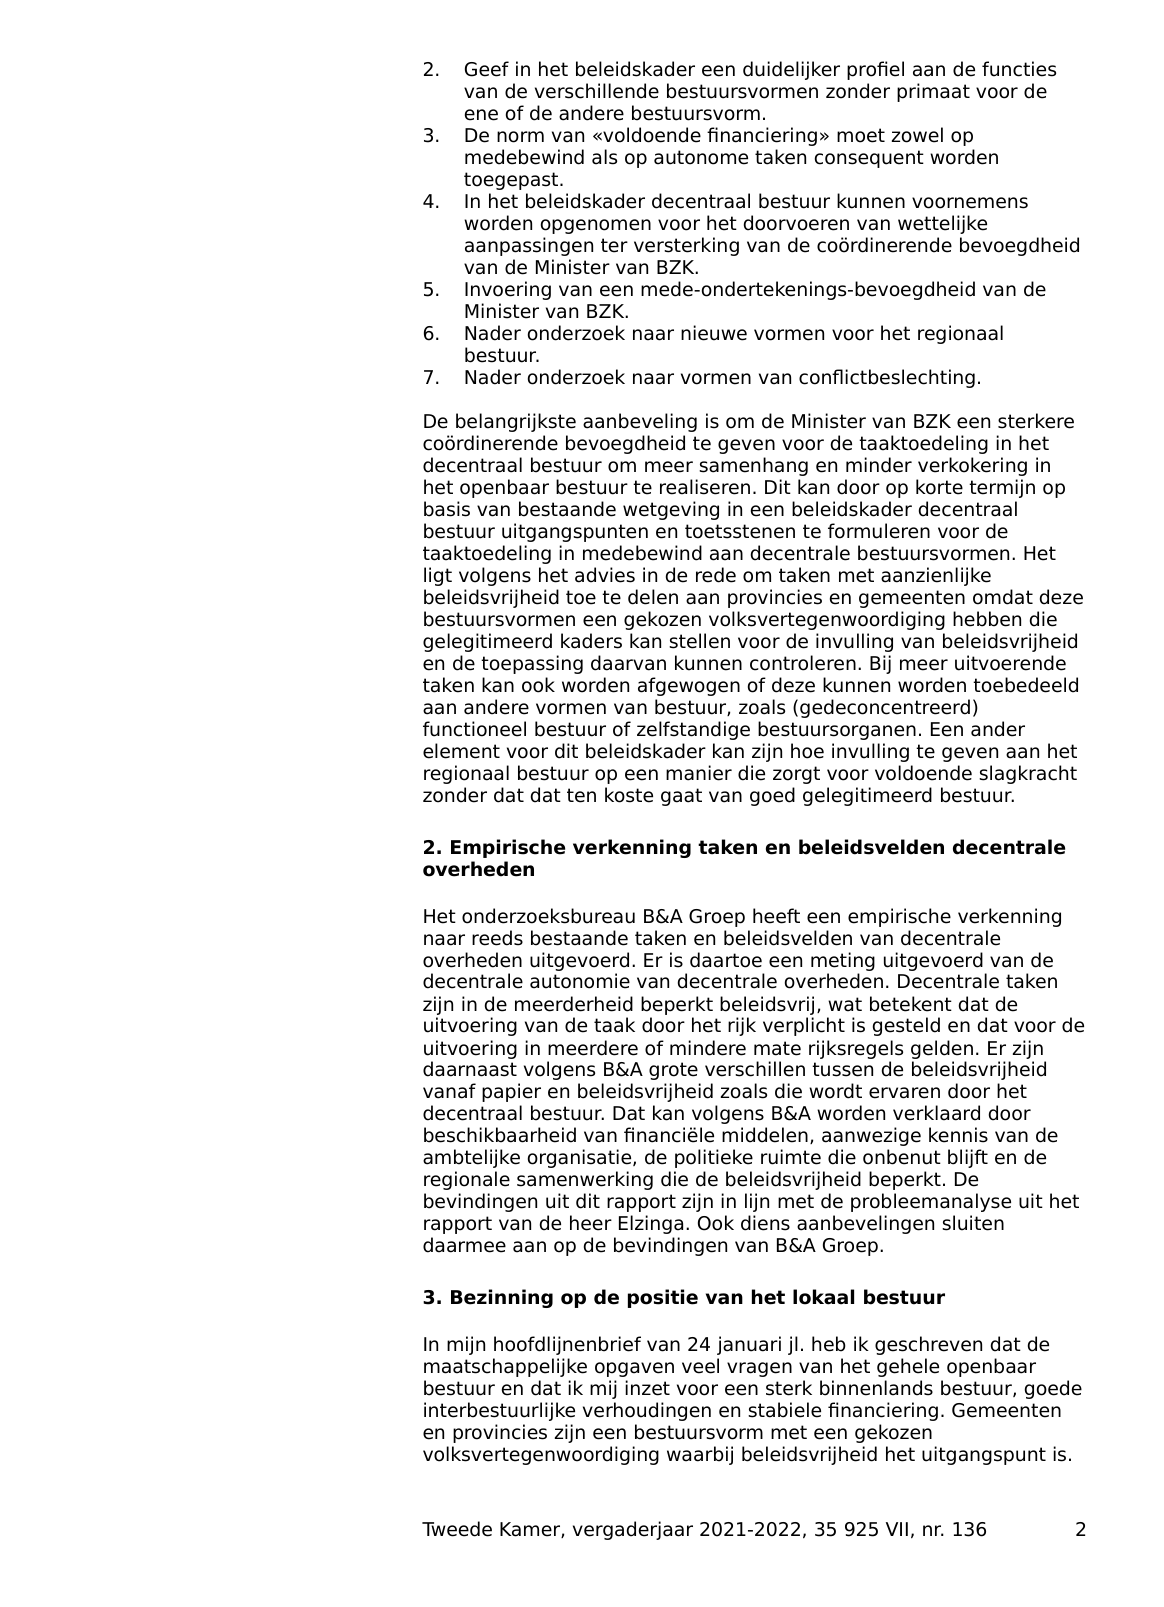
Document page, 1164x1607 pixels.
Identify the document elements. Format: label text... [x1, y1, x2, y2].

text De belangrijkste aanbeveling is om de Minister van BZK een sterkere coördinerende bevoegdheid te geven voor de taaktoedeling in het decentraal bestuur om meer samenhang en minder verkokering in het openbaar bestuur te realiseren. Dit kan door op korte termijn op basis van bestaande wetgeving in een beleidskader decentraal bestuur uitgangspunten en toetsstenen te formuleren voor de taaktoedeling in medebewind aan decentrale bestuursvormen. Het ligt volgens het advies in de rede om taken met aanzienlijke beleidsvrijheid toe te delen aan provincies en gemeenten omdat deze bestuursvormen een gekozen volksvertegenwoordiging hebben die gelegitimeerd kaders kan stellen voor de invulling van beleidsvrijheid en de toepassing daarvan kunnen controleren. Bij meer uitvoerende taken kan ook worden afgewogen of deze kunnen worden toebedeeld aan andere vormen van bestuur, zoals (gedeconcentreerd) functioneel bestuur of zelfstandige bestuursorganen. Een ander element voor dit beleidskader kan zijn hoe invulling te geven aan het regionaal bestuur op een manier die zorgt voor voldoende slagkracht zonder dat dat ten koste gaat van goed gelegitimeerd bestuur. [422, 411, 1087, 807]
subtitle 3. Bezinning op de positie van het lokaal bestuur [422, 1287, 1087, 1309]
text In mijn hoofdlijnenbrief van 24 januari jl. heb ik geschreven dat de maatschappelijke opgaven veel vragen van het gehele openbaar bestuur en dat ik mij inzet voor een sterk binnenlands bestuur, goede interbestuurlijke verhoudingen en stabiele financiering. Gemeenten en provincies zijn een bestuursvorm met een gekozen volksvertegenwoordiging waarbij beleidsvrijheid het uitgangspunt is. [422, 1334, 1087, 1466]
text 3. De norm van «voldoende financiering» moet zowel op medebewind als op autonome taken consequent worden toegepast. [422, 125, 1087, 191]
subtitle 2. Empirische verkenning taken en beleidsvelden decentrale overheden [422, 837, 1087, 881]
text 4. In het beleidskader decentraal bestuur kunnen voornemens worden opgenomen voor het doorvoeren van wettelijke aanpassingen ter versterking van de coördinerende bevoegdheid van de Minister van BZK. [422, 191, 1087, 279]
text Het onderzoeksbureau B&A Groep heeft een empirische verkenning naar reeds bestaande taken en beleidsvelden van decentrale overheden uitgevoerd. Er is daartoe een meting uitgevoerd van de decentrale autonomie van decentrale overheden. Decentrale taken zijn in de meerderheid beperkt beleidsvrij, wat betekent dat de uitvoering van de taak door het rijk verplicht is gesteld en dat voor de uitvoering in meerdere of mindere mate rijksregels gelden. Er zijn daarnaast volgens B&A grote verschillen tussen de beleidsvrijheid vanaf papier en beleidsvrijheid zoals die wordt ervaren door het decentraal bestuur. Dat kan volgens B&A worden verklaard door beschikbaarheid van financiële middelen, aanwezige kennis van de ambtelijke organisatie, de politieke ruimte die onbenut blijft en de regionale samenwerking die de beleidsvrijheid beperkt. De bevindingen uit dit rapport zijn in lijn met de probleemanalyse uit het rapport van de heer Elzinga. Ook diens aanbevelingen sluiten daarmee aan op de bevindingen van B&A Groep. [422, 906, 1087, 1257]
text 7. Nader onderzoek naar vormen van conflictbeslechting. [422, 367, 1087, 389]
text 6. Nader onderzoek naar nieuwe vormen voor het regionaal bestuur. [422, 323, 1087, 367]
text 2. Geef in het beleidskader een duidelijker profiel aan de functies van de verschillende bestuursvormen zonder primaat voor de ene of de andere bestuursvorm. [422, 59, 1087, 125]
text 5. Invoering van een mede-ondertekenings-bevoegdheid van de Minister van BZK. [422, 279, 1087, 323]
